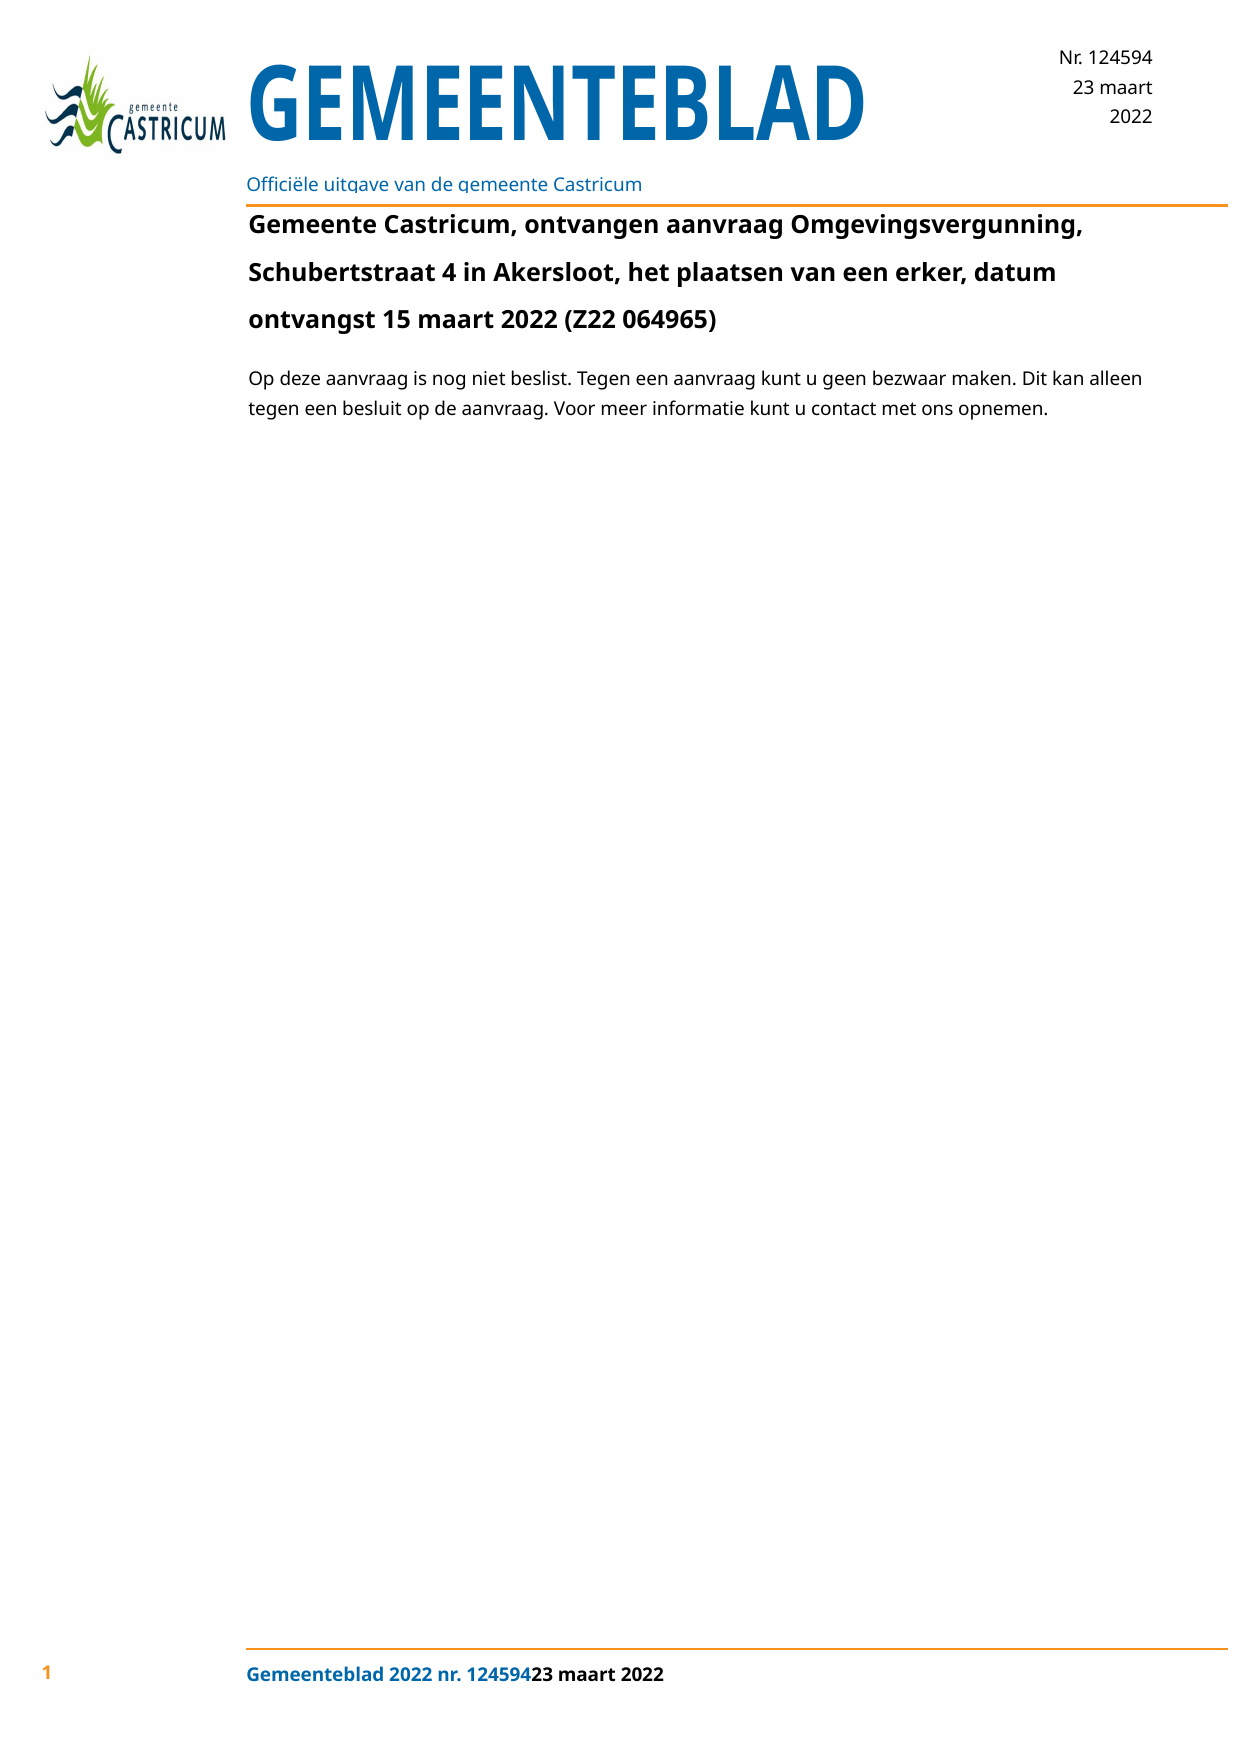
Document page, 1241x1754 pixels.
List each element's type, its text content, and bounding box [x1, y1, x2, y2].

text Op deze aanvraag is nog niet beslist. Tegen een aanvraag kunt u geen bezwaar maken. Dit kan alleen tegen een besluit op de aanvraag. Voor meer informatie kunt u contact met ons opnemen. [248, 366, 1152, 421]
text Gemeente Castricum, ontvangen aanvraag Omgevingsvergunning, Schubertstraat 4 in Akersloot, het plaatsen van een erker, datum ontvangst 15 maart 2022 (Z22 064965) [248, 207, 1152, 336]
picture [41, 47, 231, 172]
